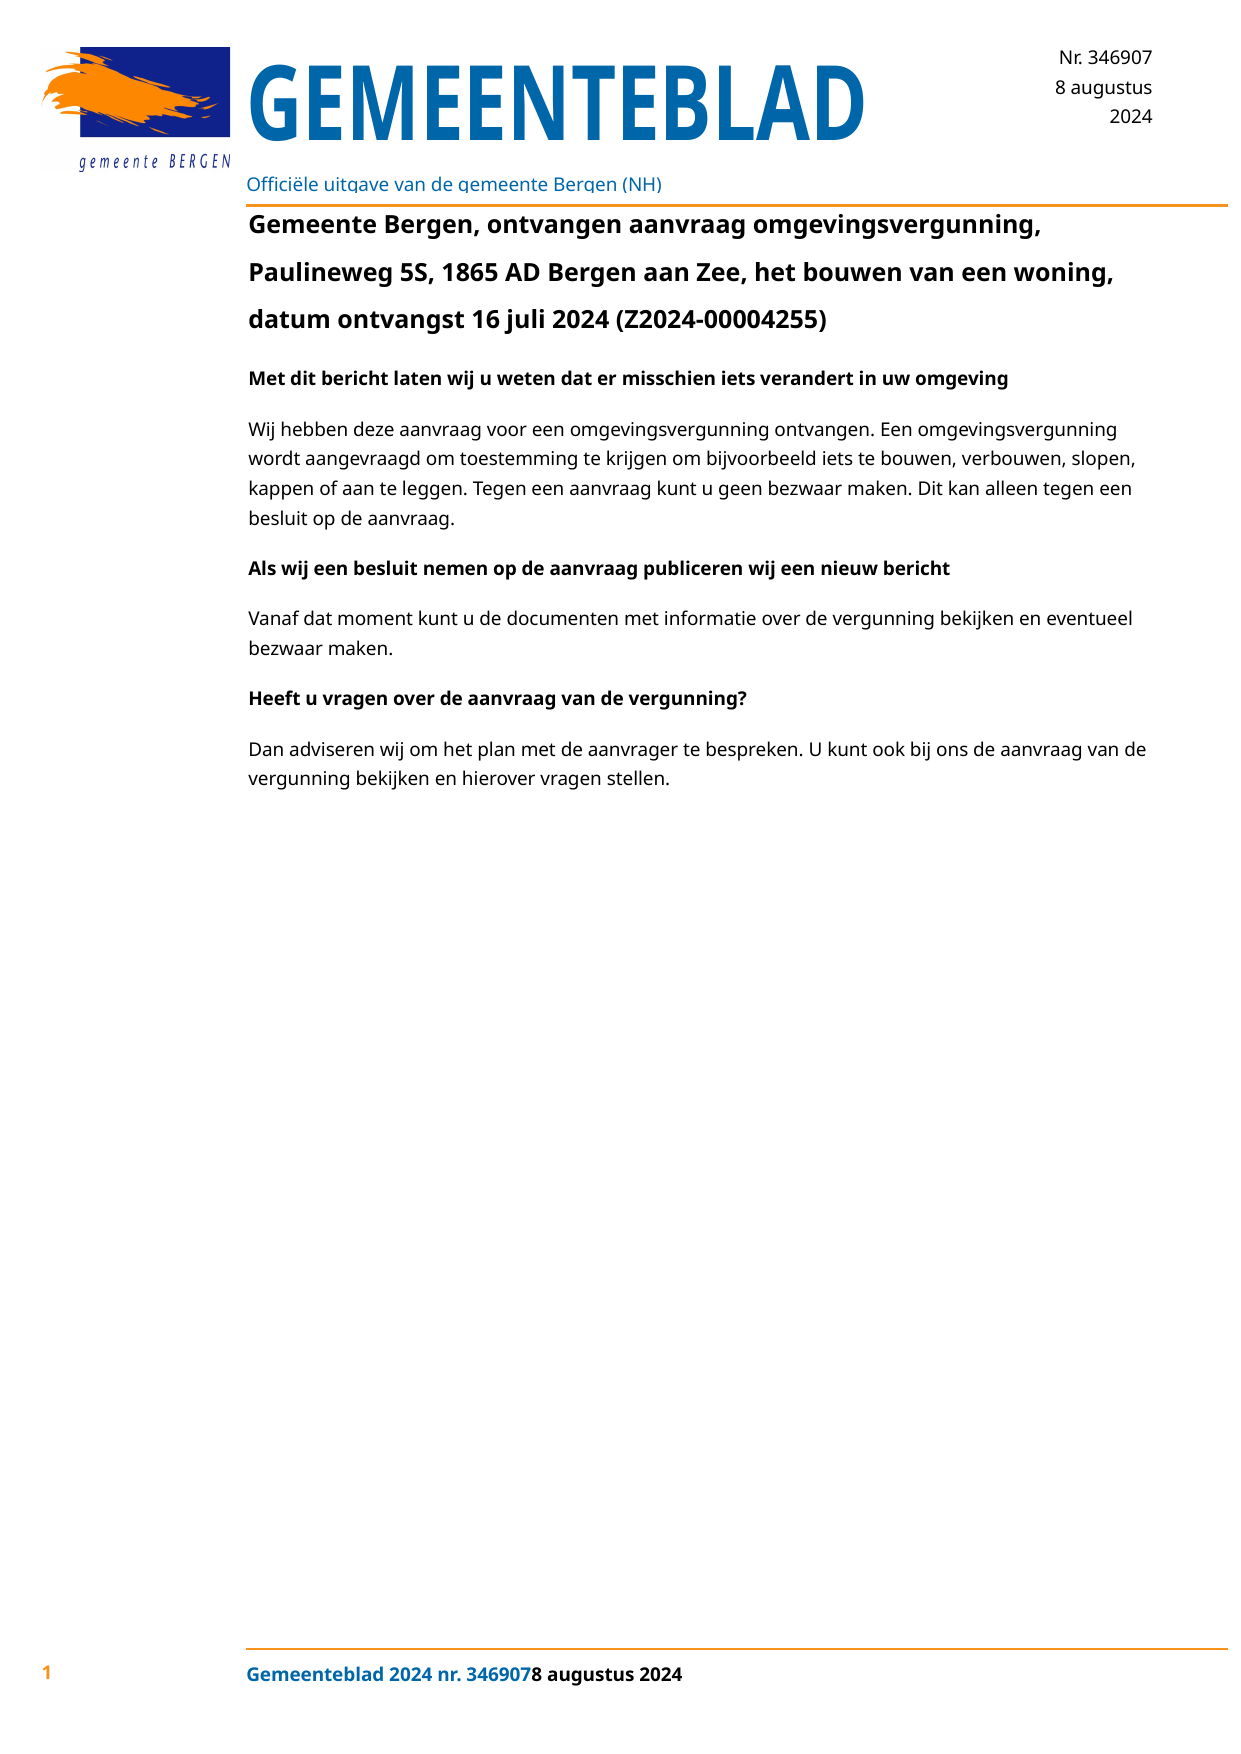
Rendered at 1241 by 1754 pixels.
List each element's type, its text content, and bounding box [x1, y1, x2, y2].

text Vanaf dat moment kunt u de documenten met informatie over de vergunning bekijken en eventueel bezwaar maken. [248, 606, 1152, 661]
text Heeft u vragen over de aanvraag van de vergunning? [248, 686, 1152, 711]
text Als wij een besluit nemen op de aanvraag publiceren wij een nieuw bericht [248, 555, 1152, 581]
picture [41, 47, 231, 172]
text Wij hebben deze aanvraag voor een omgevingsvergunning ontvangen. Een omgevingsvergunning wordt aangevraagd om toestemming te krijgen om bijvoorbeeld iets te bouwen, verbouwen, slopen, kappen of aan te leggen. Tegen een aanvraag kunt u geen bezwaar maken. Dit kan alleen tegen een besluit op de aanvraag. [248, 416, 1152, 530]
text Dan adviseren wij om het plan met de aanvrager te bespreken. U kunt ook bij ons de aanvraag van de vergunning bekijken en hierover vragen stellen. [248, 736, 1152, 791]
text Met dit bericht laten wij u weten dat er misschien iets verandert in uw omgeving [248, 366, 1152, 391]
text Gemeente Bergen, ontvangen aanvraag omgevingsvergunning, Paulineweg 5S, 1865 AD Bergen aan Zee, het bouwen van een woning, datum ontvangst 16 juli 2024 (Z2024-00004255) [248, 207, 1152, 336]
